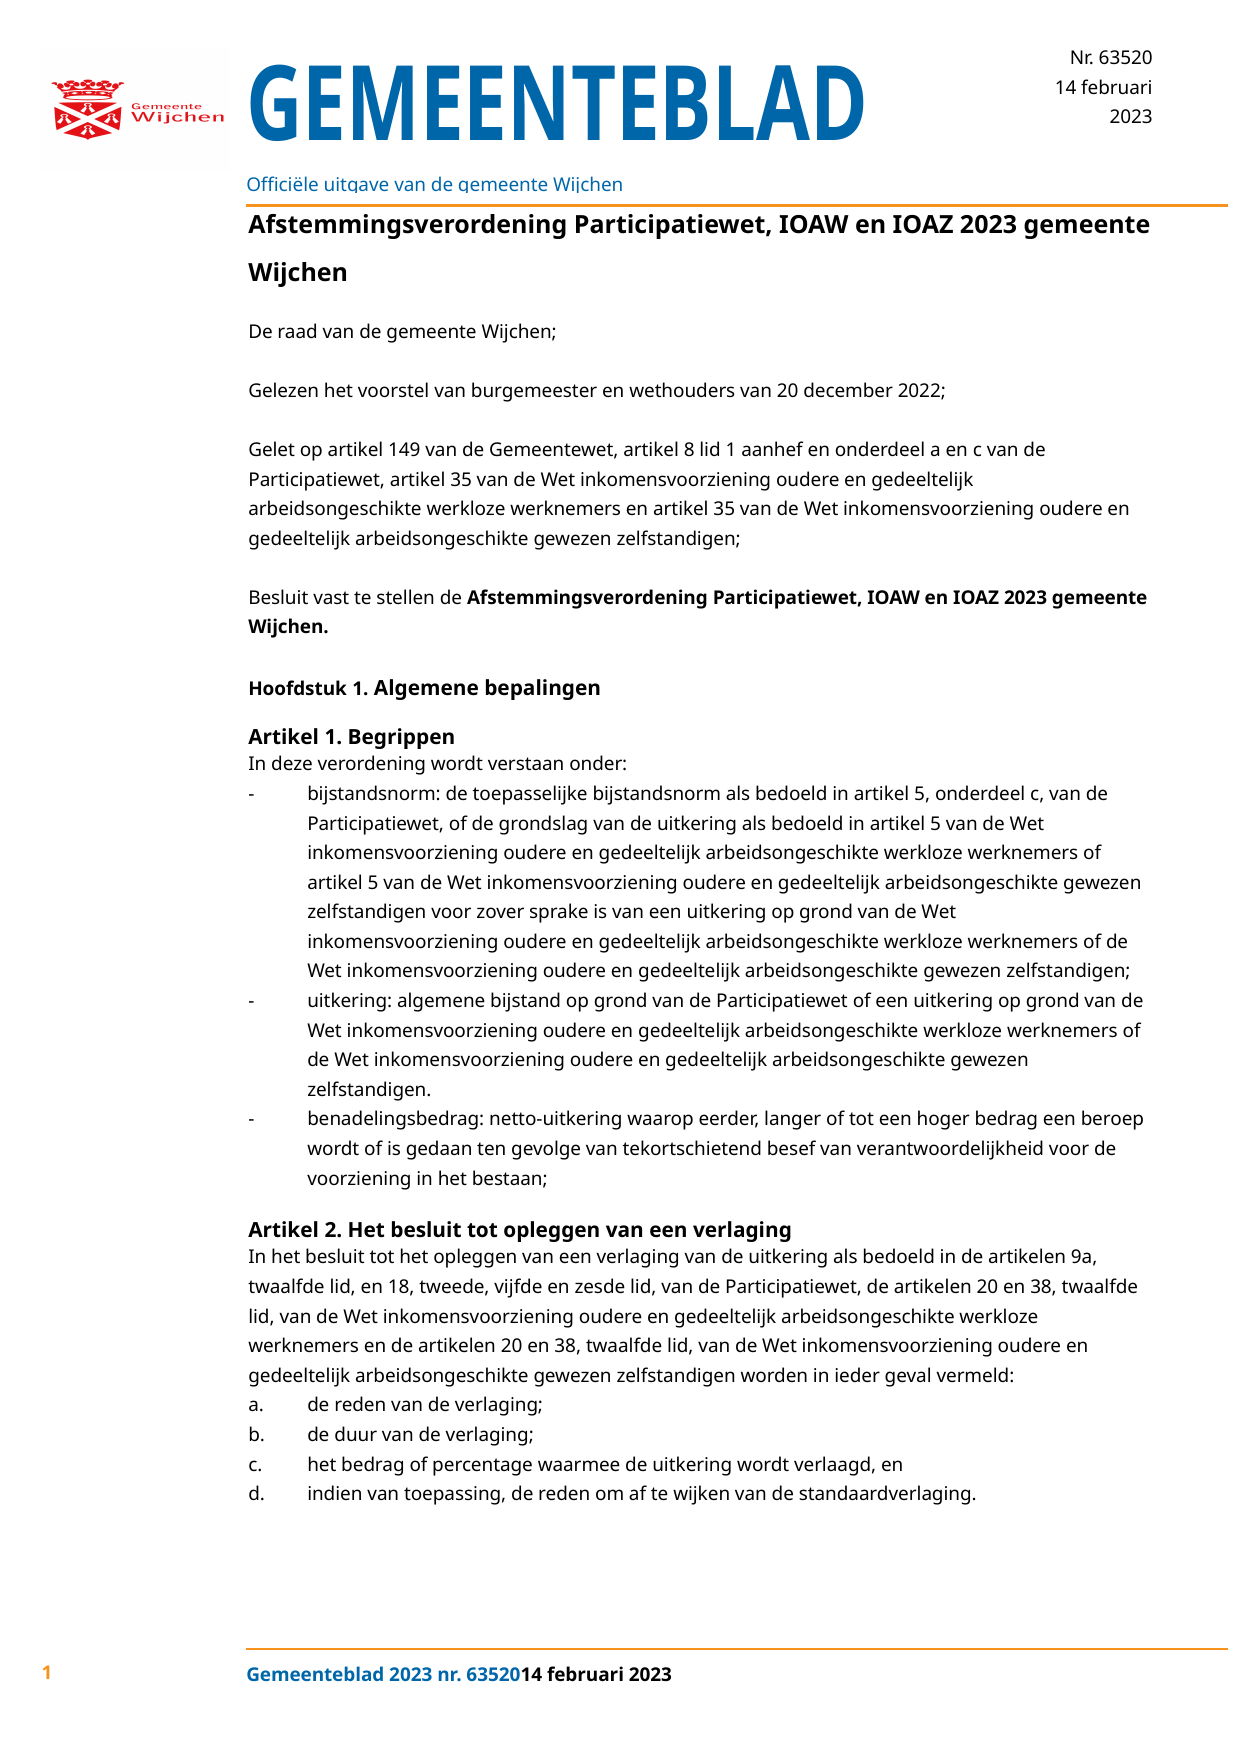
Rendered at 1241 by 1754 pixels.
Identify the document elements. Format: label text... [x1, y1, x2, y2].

text In het besluit tot het opleggen van een verlaging van de uitkering als bedoeld in de artikelen 9a, twaalfde lid, en 18, tweede, vijfde en zesde lid, van de Participatiewet, de artikelen 20 en 38, twaalfde lid, van de Wet inkomensvoorziening oudere en gedeeltelijk arbeidsongeschikte werkloze werknemers en de artikelen 20 en 38, twaalfde lid, van de Wet inkomensvoorziening oudere en gedeeltelijk arbeidsongeschikte gewezen zelfstandigen worden in ieder geval vermeld: [248, 1244, 1152, 1388]
text De raad van de gemeente Wijchen; [248, 318, 1152, 344]
text Afstemmingsverordening Participatiewet, IOAW en IOAZ 2023 gemeente Wijchen [248, 207, 1152, 288]
text Artikel 2. Het besluit tot opleggen van een verlaging [248, 1215, 1152, 1244]
list bijstandsnorm: de toepasselijke bijstandsnorm als bedoeld in artikel 5, onderdeel c, van de Participatiewet, of de grondslag van de uitkering als bedoeld in artikel 5 van de Wet inkomensvoorziening oudere en gedeeltelijk arbeidsongeschikte werkloze werknemers of artikel 5 van de Wet inkomensvoorziening oudere en gedeeltelijk arbeidsongeschikte gewezen zelfstandigen voor zover sprake is van een uitkering op grond van de Wet inkomensvoorziening oudere en gedeeltelijk arbeidsongeschikte werkloze werknemers of de Wet inkomensvoorziening oudere en gedeeltelijk arbeidsongeschikte gewezen zelfstandigen; [248, 780, 1152, 983]
list het bedrag of percentage waarmee de uitkering wordt verlaagd, en [248, 1451, 1152, 1476]
list de reden van de verlaging; [248, 1392, 1152, 1417]
text In deze verordening wordt verstaan onder: [248, 751, 1152, 776]
list de duur van de verlaging; [248, 1421, 1152, 1447]
picture [41, 47, 231, 172]
list uitkering: algemene bijstand op grond van de Participatiewet of een uitkering op grond van de Wet inkomensvoorziening oudere en gedeeltelijk arbeidsongeschikte werkloze werknemers of de Wet inkomensvoorziening oudere en gedeeltelijk arbeidsongeschikte gewezen zelfstandigen. [248, 987, 1152, 1102]
text Gelezen het voorstel van burgemeester en wethouders van 20 december 2022; [248, 377, 1152, 403]
text Gelet op artikel 149 van de Gemeentewet, artikel 8 lid 1 aanhef en onderdeel a en c van de Participatiewet, artikel 35 van de Wet inkomensvoorziening oudere en gedeeltelijk arbeidsongeschikte werkloze werknemers en artikel 35 van de Wet inkomensvoorziening oudere en gedeeltelijk arbeidsongeschikte gewezen zelfstandigen; [248, 436, 1152, 551]
text Besluit vast te stellen de Afstemmingsverordening Participatiewet, IOAW en IOAZ 2023 gemeente Wijchen. [248, 584, 1152, 639]
text Artikel 1. Begrippen [248, 722, 1152, 751]
text Hoofdstuk 1. Algemene bepalingen [248, 673, 1152, 701]
list benadelingsbedrag: netto-uitkering waarop eerder, langer of tot een hoger bedrag een beroep wordt of is gedaan ten gevolge van tekortschietend besef van verantwoordelijkheid voor de voorziening in het bestaan; [248, 1106, 1152, 1191]
list indien van toepassing, de reden om af te wijken van de standaardverlaging. [248, 1480, 1152, 1506]
